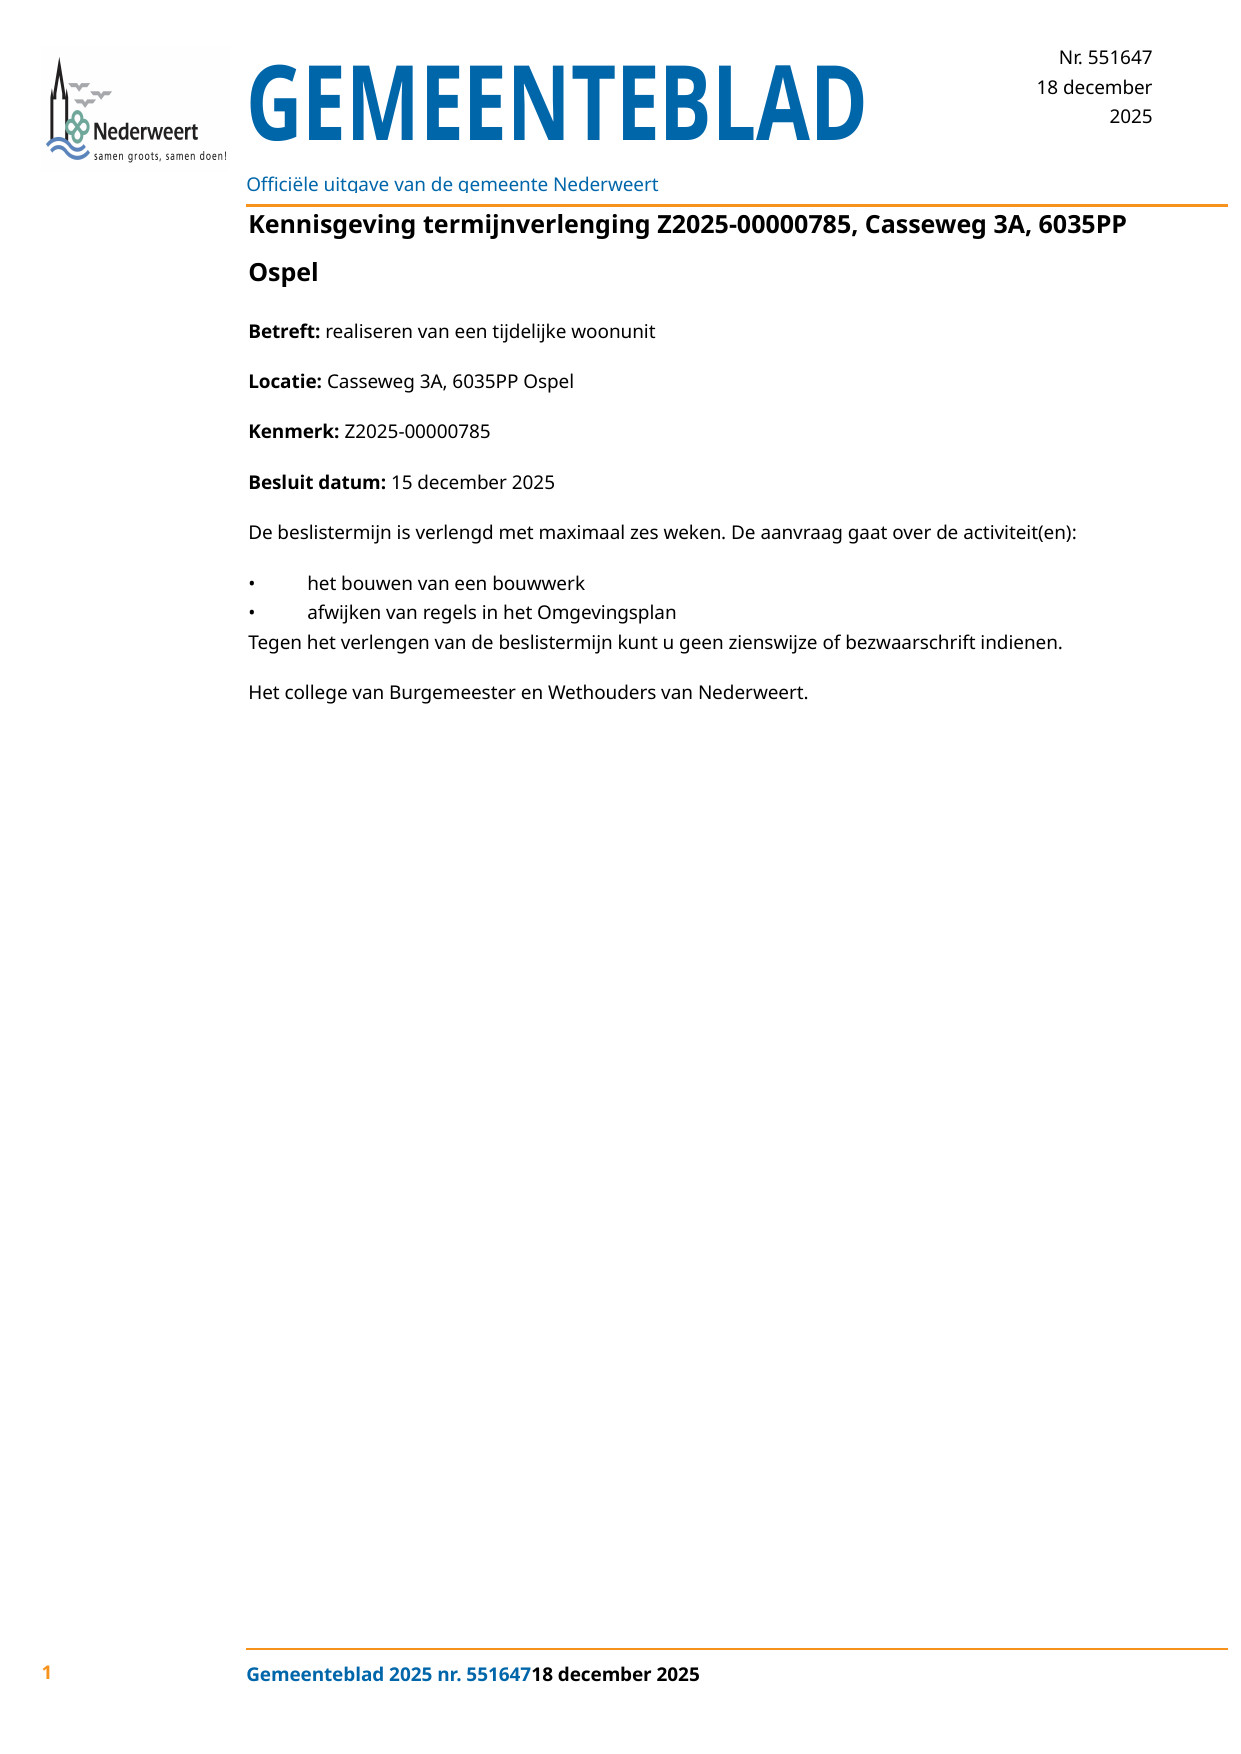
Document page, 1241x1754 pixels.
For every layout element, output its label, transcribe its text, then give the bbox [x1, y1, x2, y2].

text Het college van Burgemeester en Wethouders van Nederweert. [248, 679, 1152, 705]
list het bouwen van een bouwwerk [248, 570, 1152, 596]
picture [41, 47, 231, 172]
text Besluit datum: 15 december 2025 [248, 469, 1152, 495]
text Kenmerk: Z2025-00000785 [248, 419, 1152, 444]
text Betreft: realiseren van een tijdelijke woonunit [248, 318, 1152, 344]
text Tegen het verlengen van de beslistermijn kunt u geen zienswijze of bezwaarschrift indienen. [248, 629, 1152, 655]
text Kennisgeving termijnverlenging Z2025-00000785, Casseweg 3A, 6035PP Ospel [248, 207, 1152, 288]
text Locatie: Casseweg 3A, 6035PP Ospel [248, 368, 1152, 394]
list afwijken van regels in het Omgevingsplan [248, 599, 1152, 625]
text De beslistermijn is verlengd met maximaal zes weken. De aanvraag gaat over de activiteit(en): [248, 519, 1152, 545]
